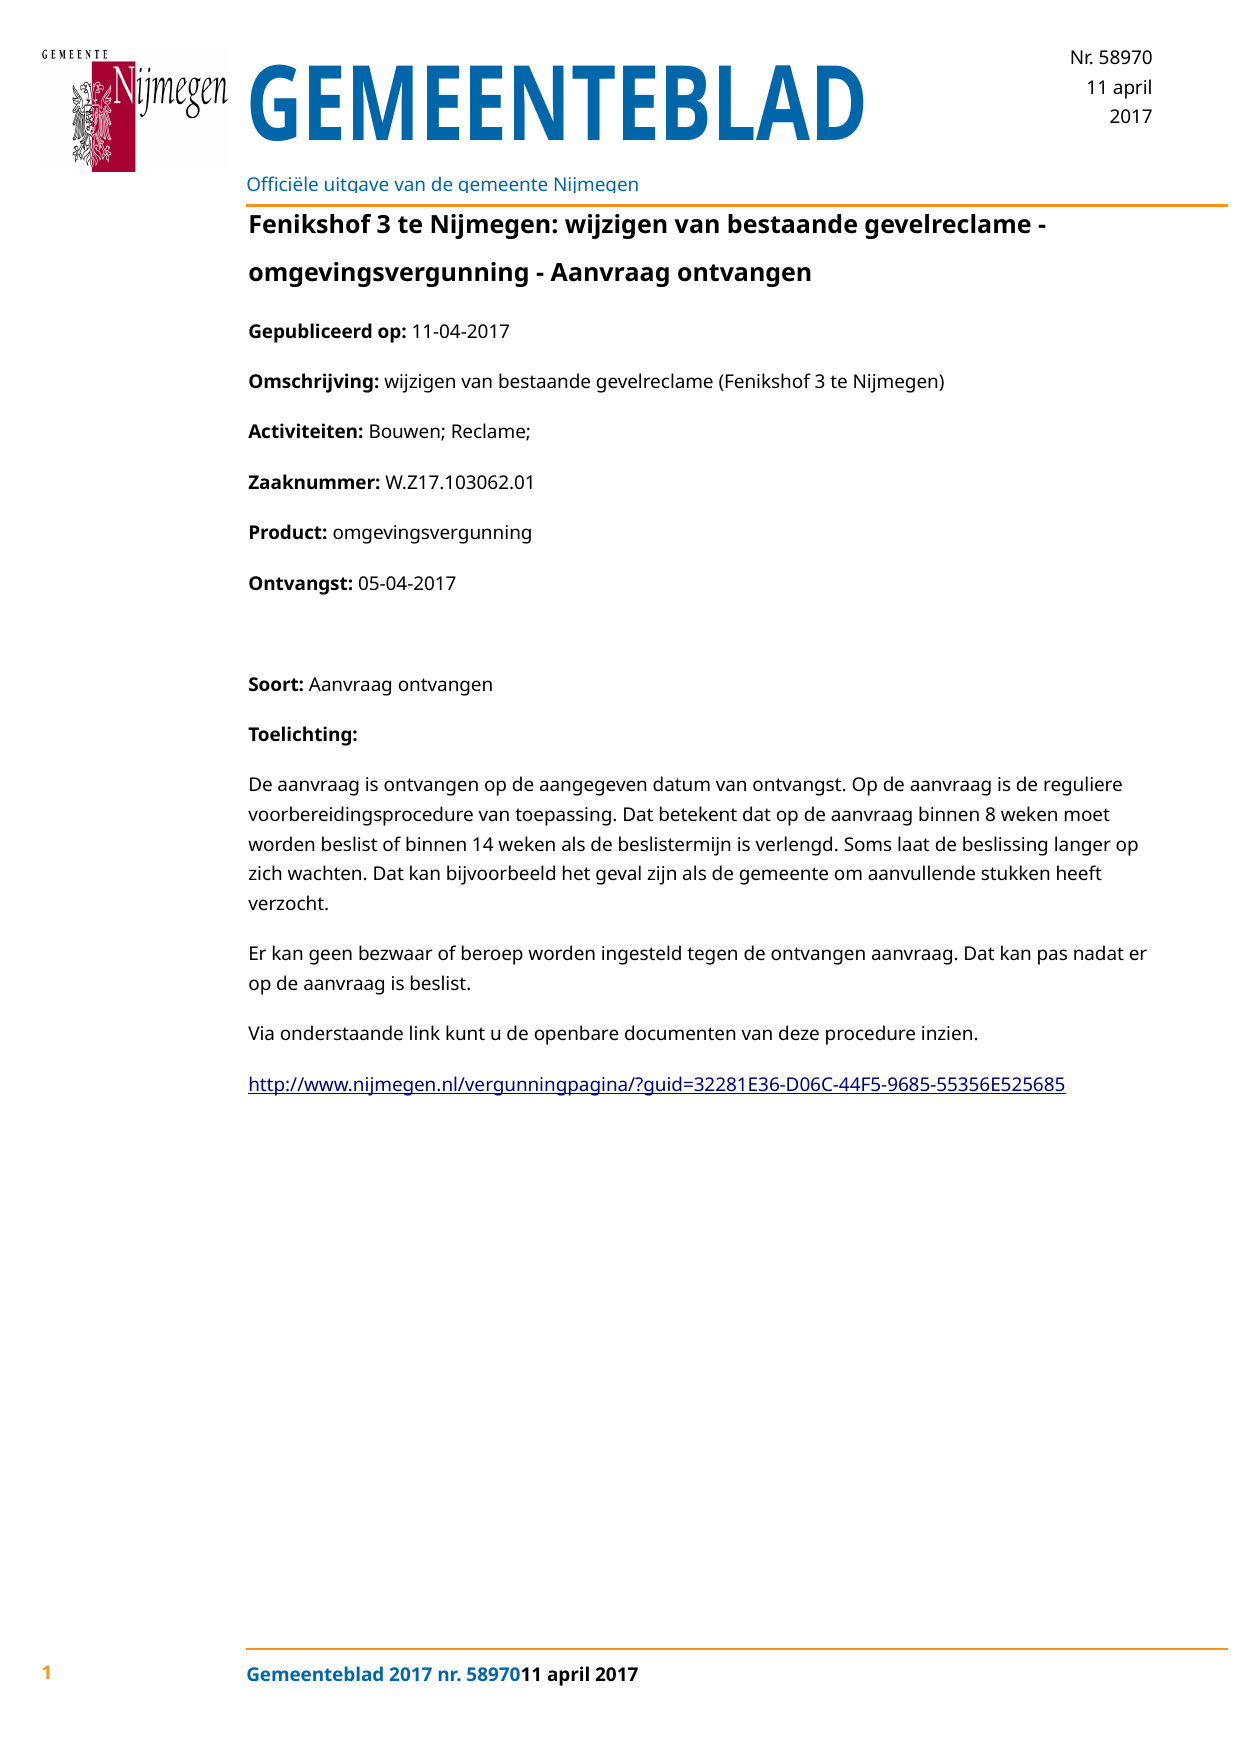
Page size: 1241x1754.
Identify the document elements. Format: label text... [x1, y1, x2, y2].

text Gepubliceerd op: 11-04-2017 [248, 318, 1152, 344]
text Ontvangst: 05-04-2017 [248, 570, 1152, 596]
text Er kan geen bezwaar of beroep worden ingesteld tegen de ontvangen aanvraag. Dat kan pas nadat er op de aanvraag is beslist. [248, 940, 1152, 996]
text Toelichting: [248, 721, 1152, 747]
text Omschrijving: wijzigen van bestaande gevelreclame (Fenikshof 3 te Nijmegen) [248, 368, 1152, 394]
picture [41, 47, 231, 172]
text Zaaknummer: W.Z17.103062.01 [248, 469, 1152, 495]
text Fenikshof 3 te Nijmegen: wijzigen van bestaande gevelreclame - omgevingsvergunning - Aanvraag ontvangen [248, 207, 1152, 288]
text Via onderstaande link kunt u de openbare documenten van deze procedure inzien. [248, 1020, 1152, 1046]
text http://www.nijmegen.nl/vergunningpagina/?guid=32281E36-D06C-44F5-9685-55356E525685 [248, 1071, 1152, 1097]
text De aanvraag is ontvangen op de aangegeven datum van ontvangst. Op de aanvraag is de reguliere voorbereidingsprocedure van toepassing. Dat betekent dat op de aanvraag binnen 8 weken moet worden beslist of binnen 14 weken als de beslistermijn is verlengd. Soms laat de beslissing langer op zich wachten. Dat kan bijvoorbeeld het geval zijn als de gemeente om aanvullende stukken heeft verzocht. [248, 772, 1152, 916]
text Activiteiten: Bouwen; Reclame; [248, 419, 1152, 444]
text Product: omgevingsvergunning [248, 519, 1152, 545]
text Soort: Aanvraag ontvangen [248, 671, 1152, 697]
